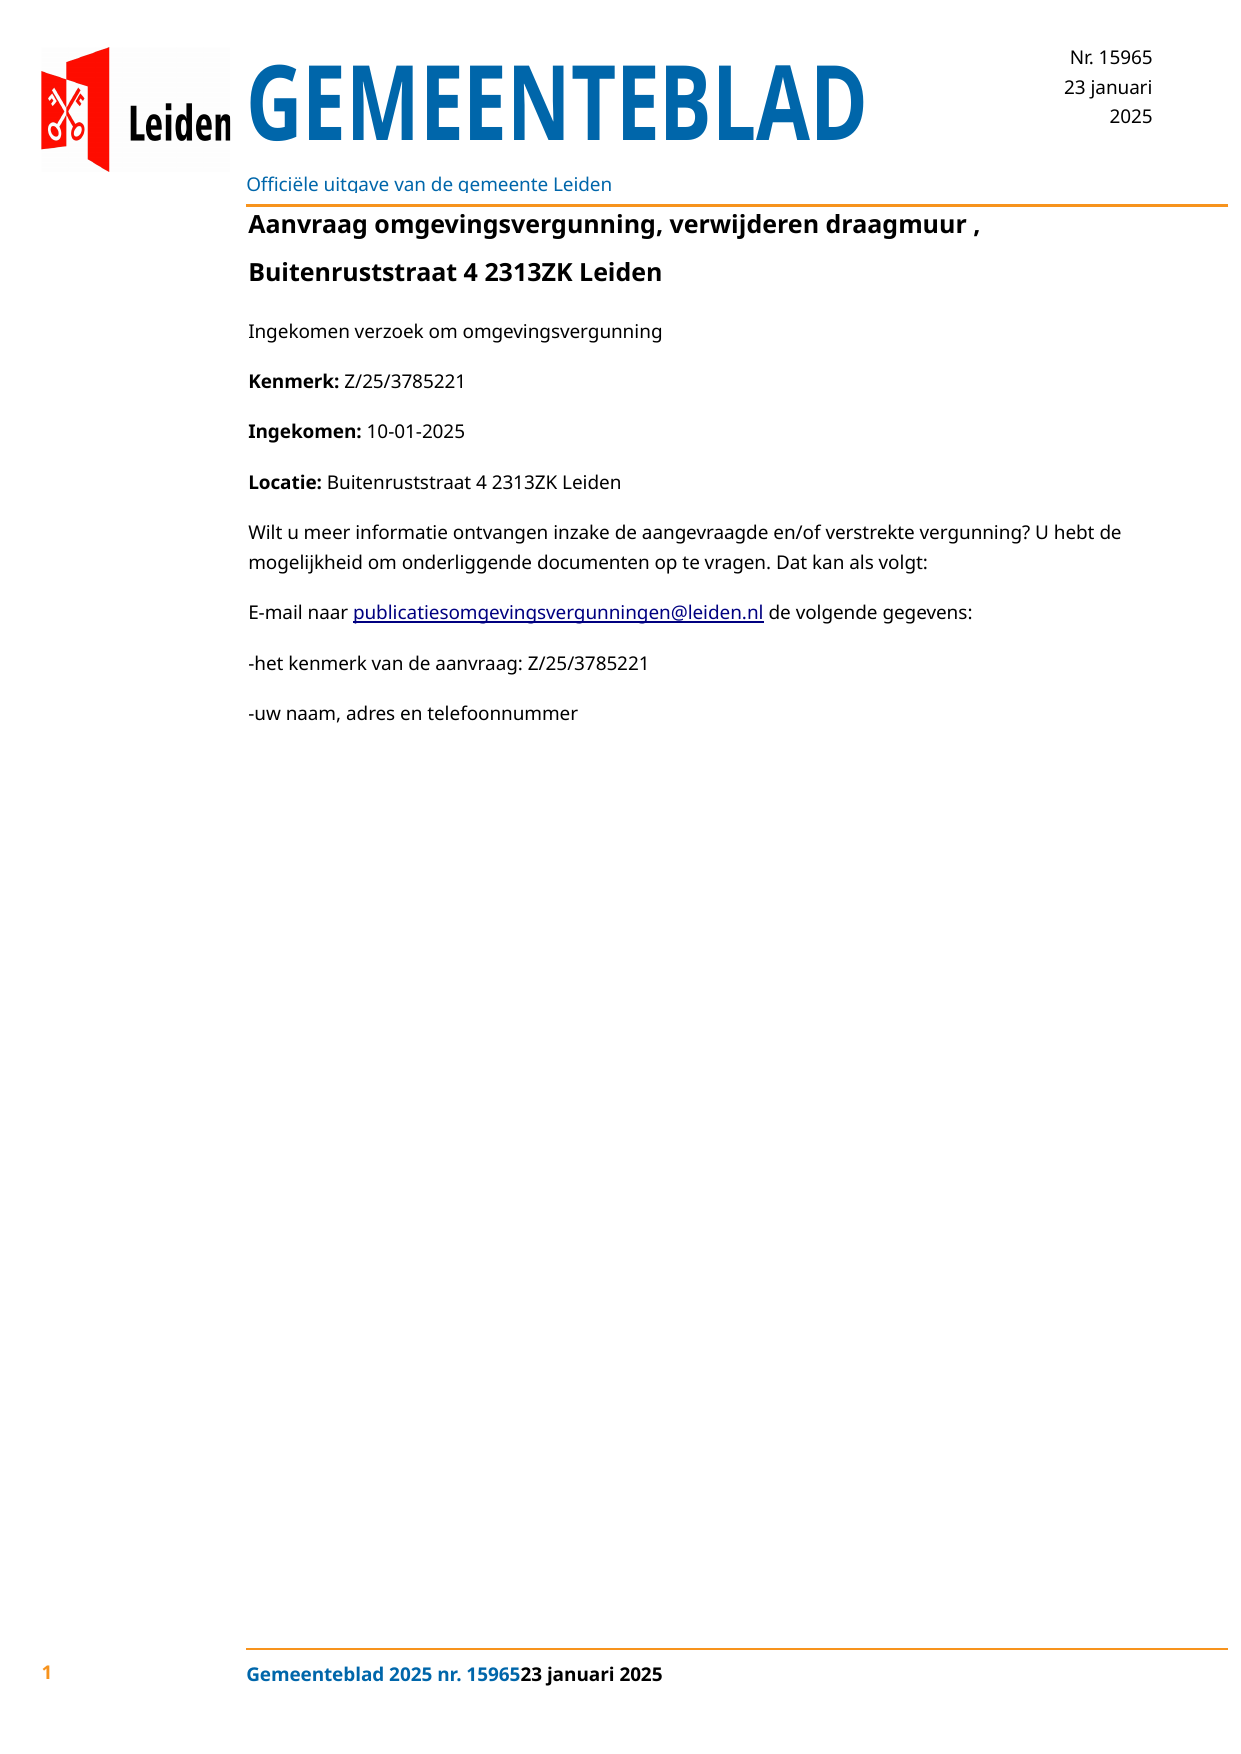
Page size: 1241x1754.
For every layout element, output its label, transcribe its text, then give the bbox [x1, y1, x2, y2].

text E-mail naar publicatiesomgevingsvergunningen@leiden.nl de volgende gegevens: [248, 599, 1152, 625]
text Ingekomen: 10-01-2025 [248, 419, 1152, 444]
text Aanvraag omgevingsvergunning, verwijderen draagmuur , Buitenruststraat 4 2313ZK Leiden [248, 207, 1152, 288]
picture [41, 47, 231, 172]
text Ingekomen verzoek om omgevingsvergunning [248, 318, 1152, 344]
text -uw naam, adres en telefoonnummer [248, 700, 1152, 726]
text Kenmerk: Z/25/3785221 [248, 368, 1152, 394]
text Wilt u meer informatie ontvangen inzake de aangevraagde en/of verstrekte vergunning? U hebt de mogelijkheid om onderliggende documenten op te vragen. Dat kan als volgt: [248, 519, 1152, 575]
text Locatie: Buitenruststraat 4 2313ZK Leiden [248, 469, 1152, 495]
text -het kenmerk van de aanvraag: Z/25/3785221 [248, 650, 1152, 676]
